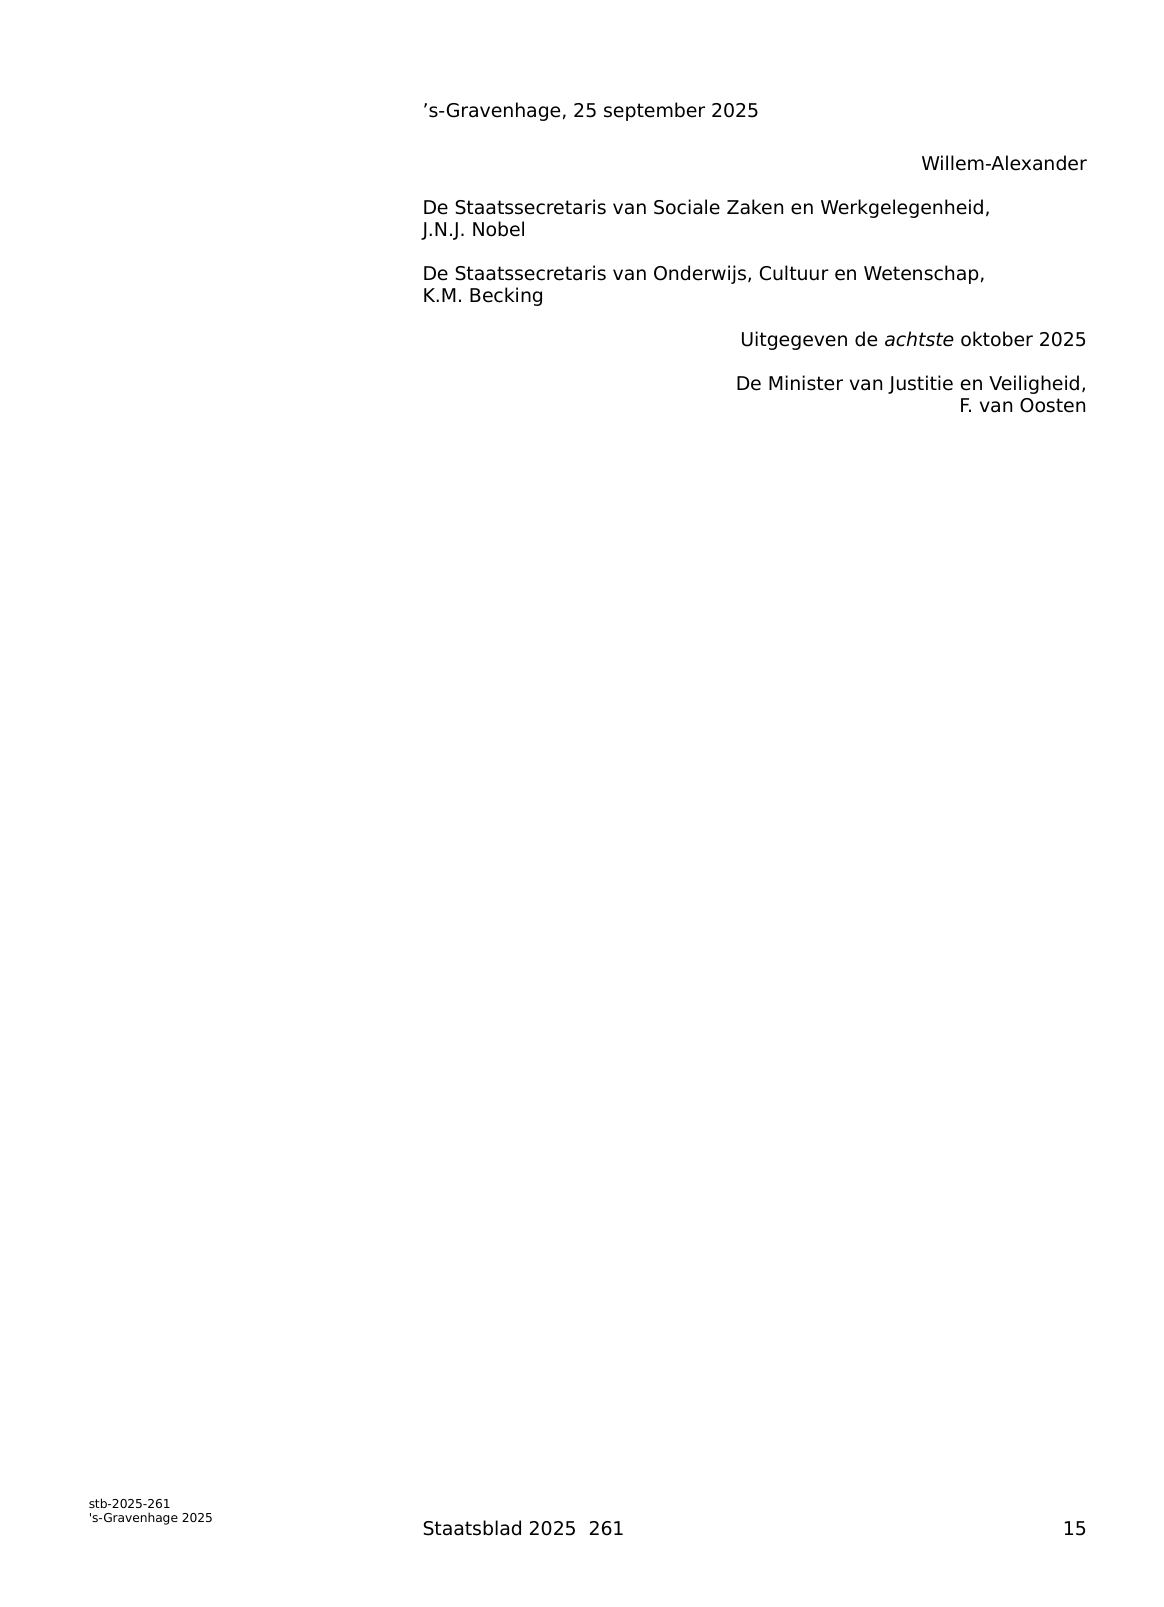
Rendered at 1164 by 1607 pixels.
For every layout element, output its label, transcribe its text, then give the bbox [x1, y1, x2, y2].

text stb-2025-261 [88, 1497, 323, 1511]
text De Minister van Justitie en Veiligheid, F. van Oosten [422, 373, 1087, 417]
text Willem-Alexander [422, 152, 1087, 174]
text 's-Gravenhage 2025 [88, 1511, 323, 1525]
text De Staatssecretaris van Onderwijs, Cultuur en Wetenschap, K.M. Becking [422, 263, 1087, 307]
text ’s-Gravenhage, 25 september 2025 [422, 100, 1087, 122]
text Uitgegeven de achtste oktober 2025 [422, 329, 1087, 351]
text De Staatssecretaris van Sociale Zaken en Werkgelegenheid, J.N.J. Nobel [422, 197, 1087, 241]
